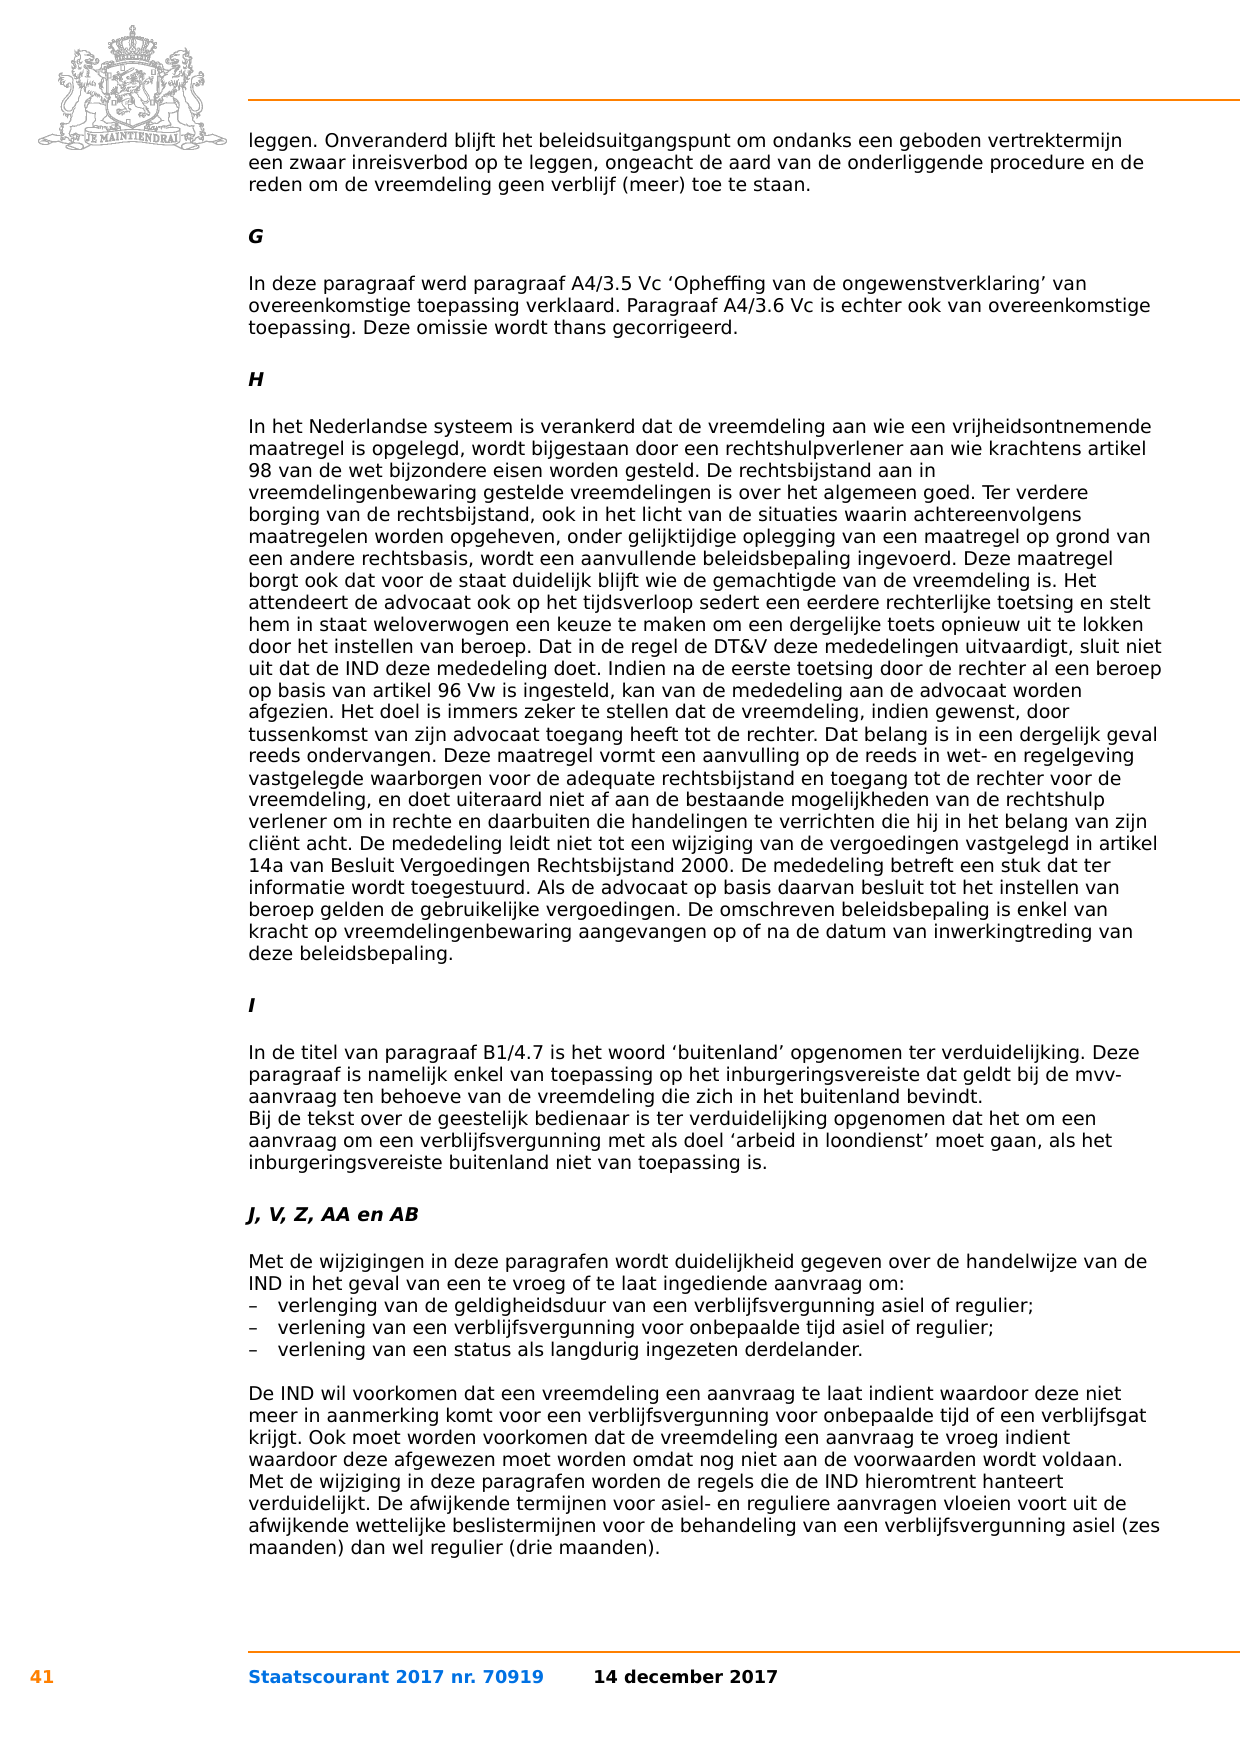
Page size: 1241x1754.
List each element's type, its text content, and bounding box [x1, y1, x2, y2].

picture [38, 25, 227, 150]
text In deze paragraaf werd paragraaf A4/3.5 Vc ‘Opheffing van de ongewenstverklaring’ van overeenkomstige toepassing verklaard. Paragraaf A4/3.6 Vc is echter ook van overeenkomstige toepassing. Deze omissie wordt thans gecorrigeerd. [248, 273, 1163, 339]
text Met de wijzigingen in deze paragrafen wordt duidelijkheid gegeven over de handelwijze van de IND in het geval van een te vroeg of te laat ingediende aanvraag om: [248, 1251, 1163, 1295]
subtitle I [248, 995, 1163, 1017]
text Bij de tekst over de geestelijk bedienaar is ter verduidelijking opgenomen dat het om een aanvraag om een verblijfsvergunning met als doel ‘arbeid in loondienst’ moet gaan, als het inburgeringsvereiste buitenland niet van toepassing is. [248, 1108, 1163, 1174]
text – verlening van een status als langdurig ingezeten derdelander. [248, 1339, 1163, 1361]
subtitle G [248, 226, 1163, 248]
text De IND wil voorkomen dat een vreemdeling een aanvraag te laat indient waardoor deze niet meer in aanmerking komt voor een verblijfsvergunning voor onbepaalde tijd of een verblijfsgat krijgt. Ook moet worden voorkomen dat de vreemdeling een aanvraag te vroeg indient waardoor deze afgewezen moet worden omdat nog niet aan de voorwaarden wordt voldaan. Met de wijziging in deze paragrafen worden de regels die de IND hieromtrent hanteert verduidelijkt. De afwijkende termijnen voor asiel- en reguliere aanvragen vloeien voort uit de afwijkende wettelijke beslistermijnen voor de behandeling van een verblijfsvergunning asiel (zes maanden) dan wel regulier (drie maanden). [248, 1383, 1163, 1559]
text – verlening van een verblijfsvergunning voor onbepaalde tijd asiel of regulier; [248, 1317, 1163, 1339]
text leggen. Onveranderd blijft het beleidsuitgangspunt om ondanks een geboden vertrektermijn een zwaar inreisverbod op te leggen, ongeacht de aard van de onderliggende procedure en de reden om de vreemdeling geen verblijf (meer) toe te staan. [248, 130, 1163, 196]
text In de titel van paragraaf B1/4.7 is het woord ‘buitenland’ opgenomen ter verduidelijking. Deze paragraaf is namelijk enkel van toepassing op het inburgeringsvereiste dat geldt bij de mvv-aanvraag ten behoeve van de vreemdeling die zich in het buitenland bevindt. [248, 1042, 1163, 1108]
text – verlenging van de geldigheidsduur van een verblijfsvergunning asiel of regulier; [248, 1295, 1163, 1317]
subtitle J, V, Z, AA en AB [248, 1204, 1163, 1226]
subtitle H [248, 369, 1163, 391]
text In het Nederlandse systeem is verankerd dat de vreemdeling aan wie een vrijheidsontnemende maatregel is opgelegd, wordt bijgestaan door een rechtshulpverlener aan wie krachtens artikel 98 van de wet bijzondere eisen worden gesteld. De rechtsbijstand aan in vreemdelingenbewaring gestelde vreemdelingen is over het algemeen goed. Ter verdere borging van de rechtsbijstand, ook in het licht van de situaties waarin achtereenvolgens maatregelen worden opgeheven, onder gelijktijdige oplegging van een maatregel op grond van een andere rechtsbasis, wordt een aanvullende beleidsbepaling ingevoerd. Deze maatregel borgt ook dat voor de staat duidelijk blijft wie de gemachtigde van de vreemdeling is. Het attendeert de advocaat ook op het tijdsverloop sedert een eerdere rechterlijke toetsing en stelt hem in staat weloverwogen een keuze te maken om een dergelijke toets opnieuw uit te lokken door het instellen van beroep. Dat in de regel de DT&V deze mededelingen uitvaardigt, sluit niet uit dat de IND deze mededeling doet. Indien na de eerste toetsing door de rechter al een beroep op basis van artikel 96 Vw is ingesteld, kan van de mededeling aan de advocaat worden afgezien. Het doel is immers zeker te stellen dat de vreemdeling, indien gewenst, door tussenkomst van zijn advocaat toegang heeft tot de rechter. Dat belang is in een dergelijk geval reeds ondervangen. Deze maatregel vormt een aanvulling op de reeds in wet- en regelgeving vastgelegde waarborgen voor de adequate rechtsbijstand en toegang tot de rechter voor de vreemdeling, en doet uiteraard niet af aan de bestaande mogelijkheden van de rechtshulp verlener om in rechte en daarbuiten die handelingen te verrichten die hij in het belang van zijn cliënt acht. De mededeling leidt niet tot een wijziging van de vergoedingen vastgelegd in artikel 14a van Besluit Vergoedingen Rechtsbijstand 2000. De mededeling betreft een stuk dat ter informatie wordt toegestuurd. Als de advocaat op basis daarvan besluit tot het instellen van beroep gelden de gebruikelijke vergoedingen. De omschreven beleidsbepaling is enkel van kracht op vreemdelingenbewaring aangevangen op of na de datum van inwerkingtreding van deze beleidsbepaling. [248, 416, 1163, 965]
